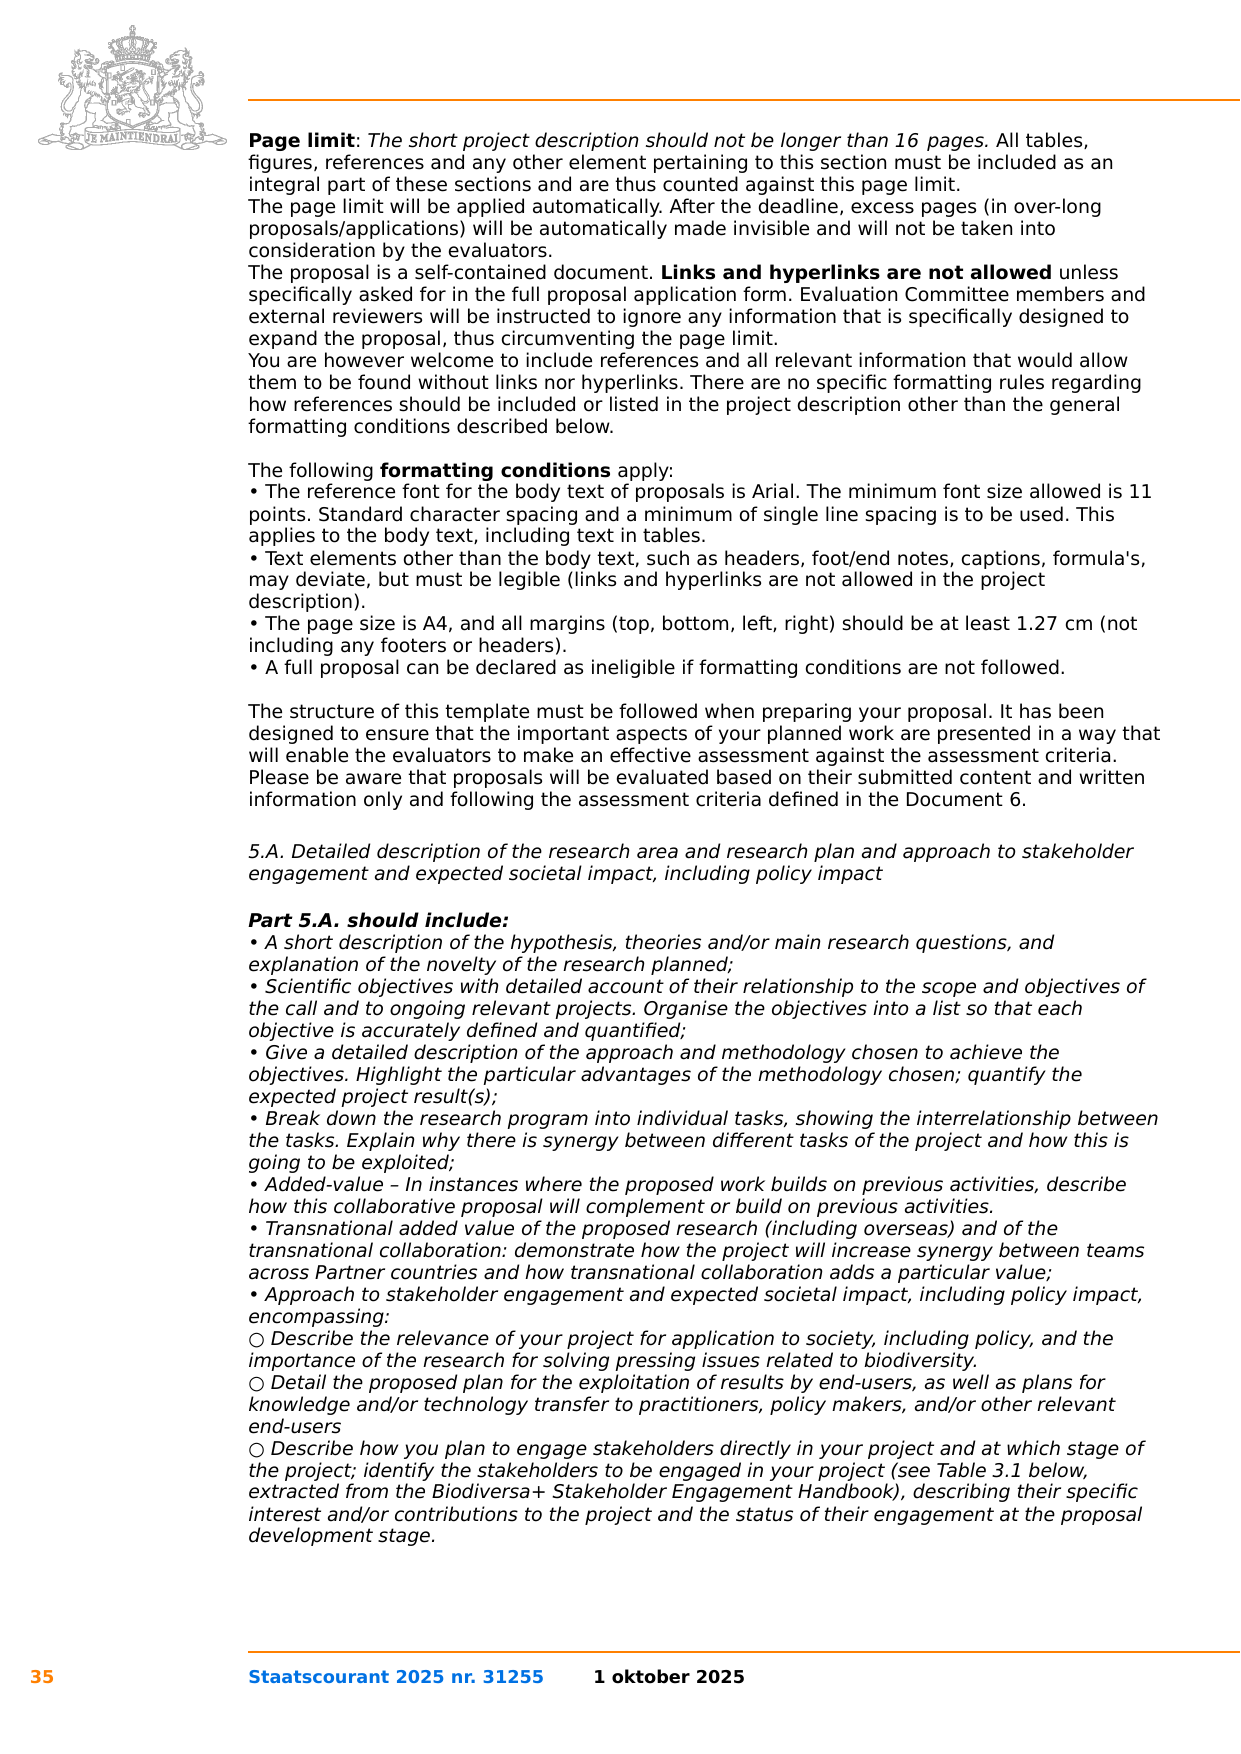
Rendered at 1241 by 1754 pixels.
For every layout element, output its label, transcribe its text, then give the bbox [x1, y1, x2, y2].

text ○ Describe the relevance of your project for application to society, including policy, and the importance of the research for solving pressing issues related to biodiversity. [248, 1328, 1163, 1372]
text ○ Describe how you plan to engage stakeholders directly in your project and at which stage of the project; identify the stakeholders to be engaged in your project (see Table 3.1 below, extracted from the Biodiversa+ Stakeholder Engagement Handbook), describing their specific interest and/or contributions to the project and the status of their engagement at the proposal development stage. [248, 1437, 1163, 1547]
text Please be aware that proposals will be evaluated based on their submitted content and written information only and following the assessment criteria defined in the Document 6. [248, 767, 1163, 811]
text • Transnational added value of the proposed research (including overseas) and of the transnational collaboration: demonstrate how the project will increase synergy between teams across Partner countries and how transnational collaboration adds a particular value; [248, 1218, 1163, 1284]
text • Approach to stakeholder engagement and expected societal impact, including policy impact, encompassing: [248, 1284, 1163, 1328]
text The proposal is a self-contained document. Links and hyperlinks are not allowed unless specifically asked for in the full proposal application form. Evaluation Committee members and external reviewers will be instructed to ignore any information that is specifically designed to expand the proposal, thus circumventing the page limit. [248, 262, 1163, 350]
text • Give a detailed description of the approach and methodology chosen to achieve the objectives. Highlight the particular advantages of the methodology chosen; quantify the expected project result(s); [248, 1042, 1163, 1108]
text • The reference font for the body text of proposals is Arial. The minimum font size allowed is 11 points. Standard character spacing and a minimum of single line spacing is to be used. This applies to the body text, including text in tables. [248, 481, 1163, 547]
text Part 5.A. should include: [248, 910, 1163, 932]
text • Break down the research program into individual tasks, showing the interrelationship between the tasks. Explain why there is synergy between different tasks of the project and how this is going to be exploited; [248, 1108, 1163, 1174]
text • The page size is A4, and all margins (top, bottom, left, right) should be at least 1.27 cm (not including any footers or headers). [248, 613, 1163, 657]
text The following formatting conditions apply: [248, 459, 1163, 481]
text • Text elements other than the body text, such as headers, foot/end notes, captions, formula's, may deviate, but must be legible (links and hyperlinks are not allowed in the project description). [248, 547, 1163, 613]
text The page limit will be applied automatically. After the deadline, excess pages (in over-long proposals/applications) will be automatically made invisible and will not be taken into consideration by the evaluators. [248, 196, 1163, 262]
text Page limit: The short project description should not be longer than 16 pages. All tables, figures, references and any other element pertaining to this section must be included as an integral part of these sections and are thus counted against this page limit. [248, 130, 1163, 196]
text • A full proposal can be declared as ineligible if formatting conditions are not followed. [248, 657, 1163, 679]
picture [38, 25, 227, 150]
text • Scientific objectives with detailed account of their relationship to the scope and objectives of the call and to ongoing relevant projects. Organise the objectives into a list so that each objective is accurately defined and quantified; [248, 976, 1163, 1042]
text • A short description of the hypothesis, theories and/or main research questions, and explanation of the novelty of the research planned; [248, 932, 1163, 976]
text You are however welcome to include references and all relevant information that would allow them to be found without links nor hyperlinks. There are no specific formatting rules regarding how references should be included or listed in the project description other than the general formatting conditions described below. [248, 350, 1163, 438]
text • Added-value – In instances where the proposed work builds on previous activities, describe how this collaborative proposal will complement or build on previous activities. [248, 1174, 1163, 1218]
text The structure of this template must be followed when preparing your proposal. It has been designed to ensure that the important aspects of your planned work are presented in a way that will enable the evaluators to make an effective assessment against the assessment criteria. [248, 701, 1163, 767]
text ○ Detail the proposed plan for the exploitation of results by end-users, as well as plans for knowledge and/or technology transfer to practitioners, policy makers, and/or other relevant end-users [248, 1372, 1163, 1437]
subtitle 5.A. Detailed description of the research area and research plan and approach to stakeholder engagement and expected societal impact, including policy impact [248, 841, 1163, 885]
